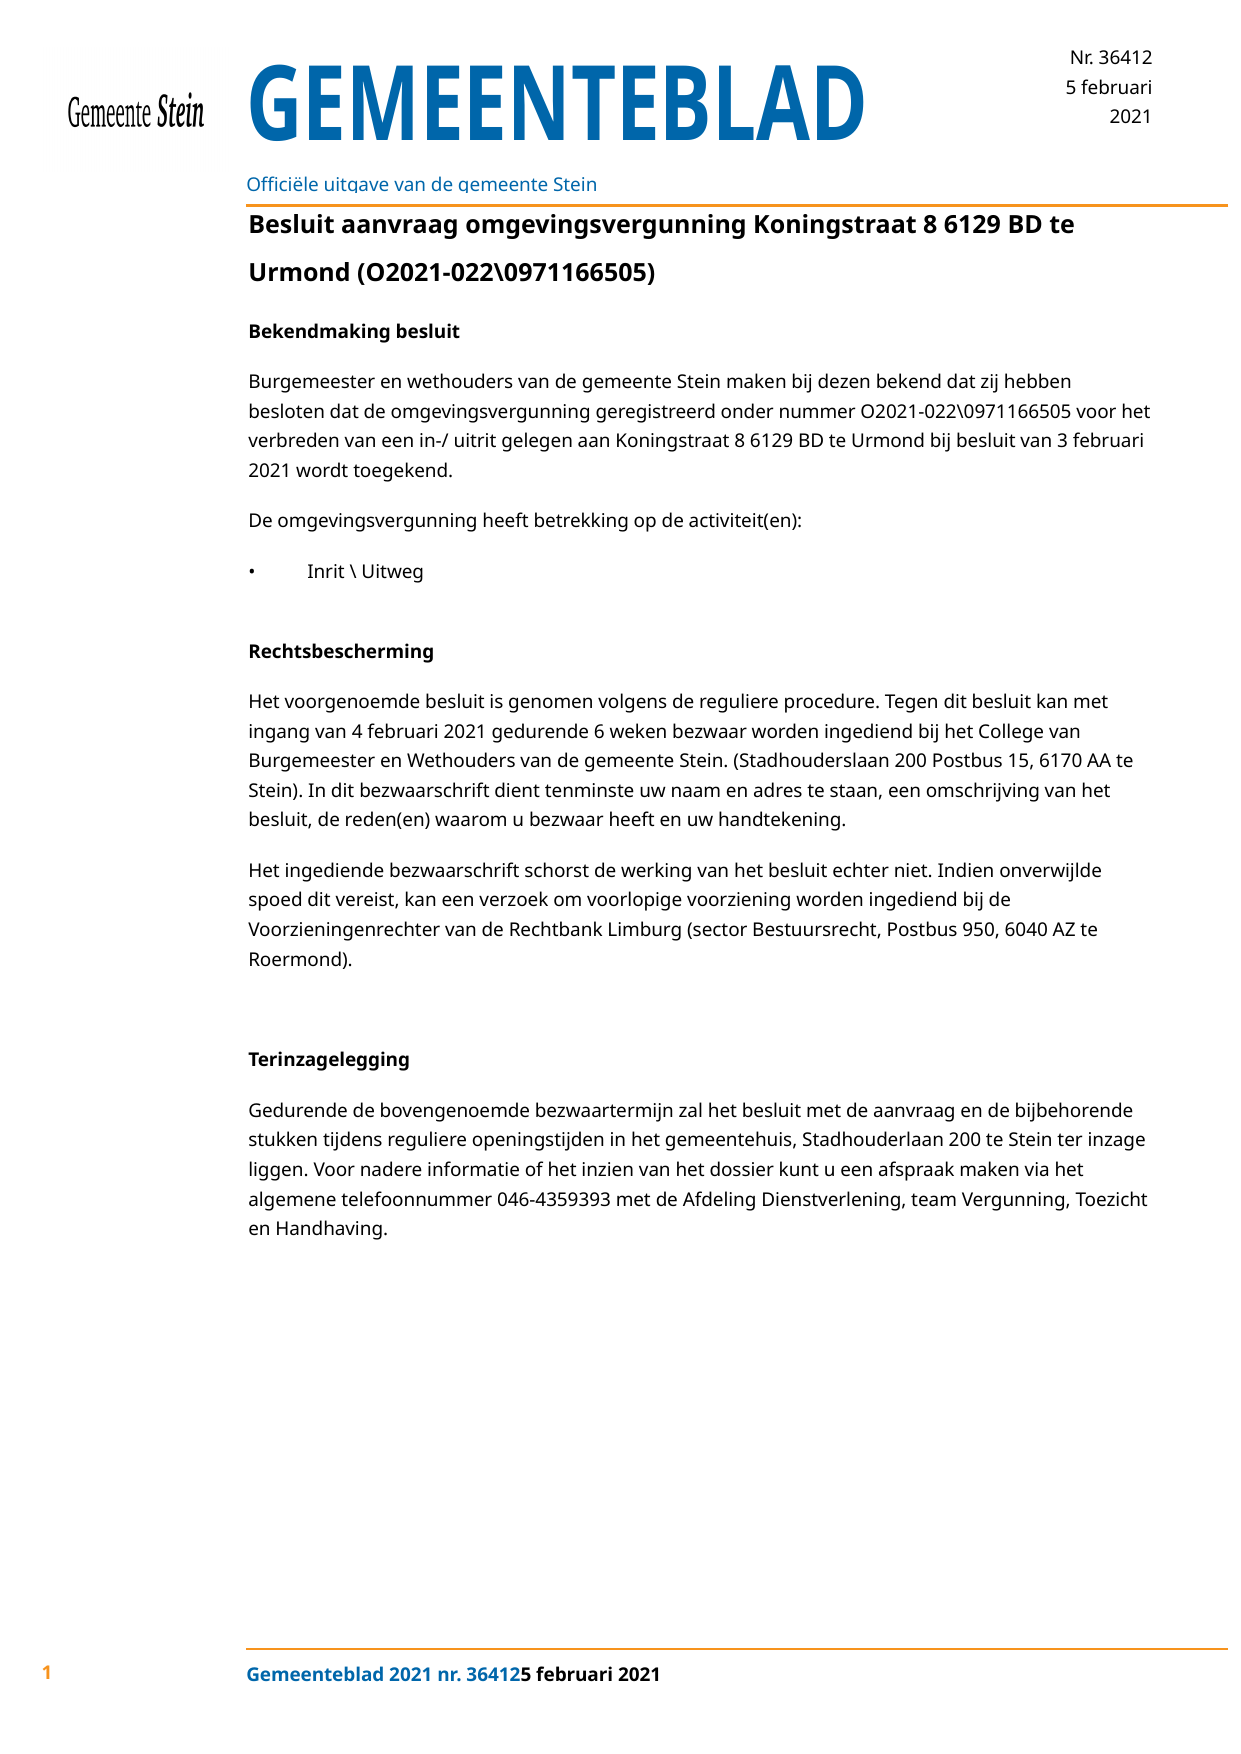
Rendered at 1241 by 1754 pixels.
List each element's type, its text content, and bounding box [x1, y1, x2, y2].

text Gedurende de bovengenoemde bezwaartermijn zal het besluit met de aanvraag en de bijbehorende stukken tijdens reguliere openingstijden in het gemeentehuis, Stadhouderlaan 200 te Stein ter inzage liggen. Voor nadere informatie of het inzien van het dossier kunt u een afspraak maken via het algemene telefoonnummer 046-4359393 met de Afdeling Dienstverlening, team Vergunning, Toezicht en Handhaving. [248, 1097, 1152, 1241]
list Inrit \ Uitweg [248, 558, 1152, 584]
text Rechtsbescherming [248, 638, 1152, 664]
text Besluit aanvraag omgevingsvergunning Koningstraat 8 6129 BD te Urmond (O2021-022\0971166505) [248, 207, 1152, 288]
text Terinzagelegging [248, 1047, 1152, 1072]
text De omgevingsvergunning heeft betrekking op de activiteit(en): [248, 507, 1152, 533]
text Bekendmaking besluit [248, 318, 1152, 344]
text Het voorgenoemde besluit is genomen volgens de reguliere procedure. Tegen dit besluit kan met ingang van 4 februari 2021 gedurende 6 weken bezwaar worden ingediend bij het College van Burgemeester en Wethouders van de gemeente Stein. (Stadhouderslaan 200 Postbus 15, 6170 AA te Stein). In dit bezwaarschrift dient tenminste uw naam en adres te staan, een omschrijving van het besluit, de reden(en) waarom u bezwaar heeft en uw handtekening. [248, 688, 1152, 832]
text Het ingediende bezwaarschrift schorst de werking van het besluit echter niet. Indien onverwijlde spoed dit vereist, kan een verzoek om voorlopige voorziening worden ingediend bij de Voorzieningenrechter van de Rechtbank Limburg (sector Bestuursrecht, Postbus 950, 6040 AZ te Roermond). [248, 857, 1152, 972]
text Burgemeester en wethouders van de gemeente Stein maken bij dezen bekend dat zij hebben besloten dat de omgevingsvergunning geregistreerd onder nummer O2021-022\0971166505 voor het verbreden van een in-/ uitrit gelegen aan Koningstraat 8 6129 BD te Urmond bij besluit van 3 februari 2021 wordt toegekend. [248, 368, 1152, 483]
picture [41, 47, 231, 172]
